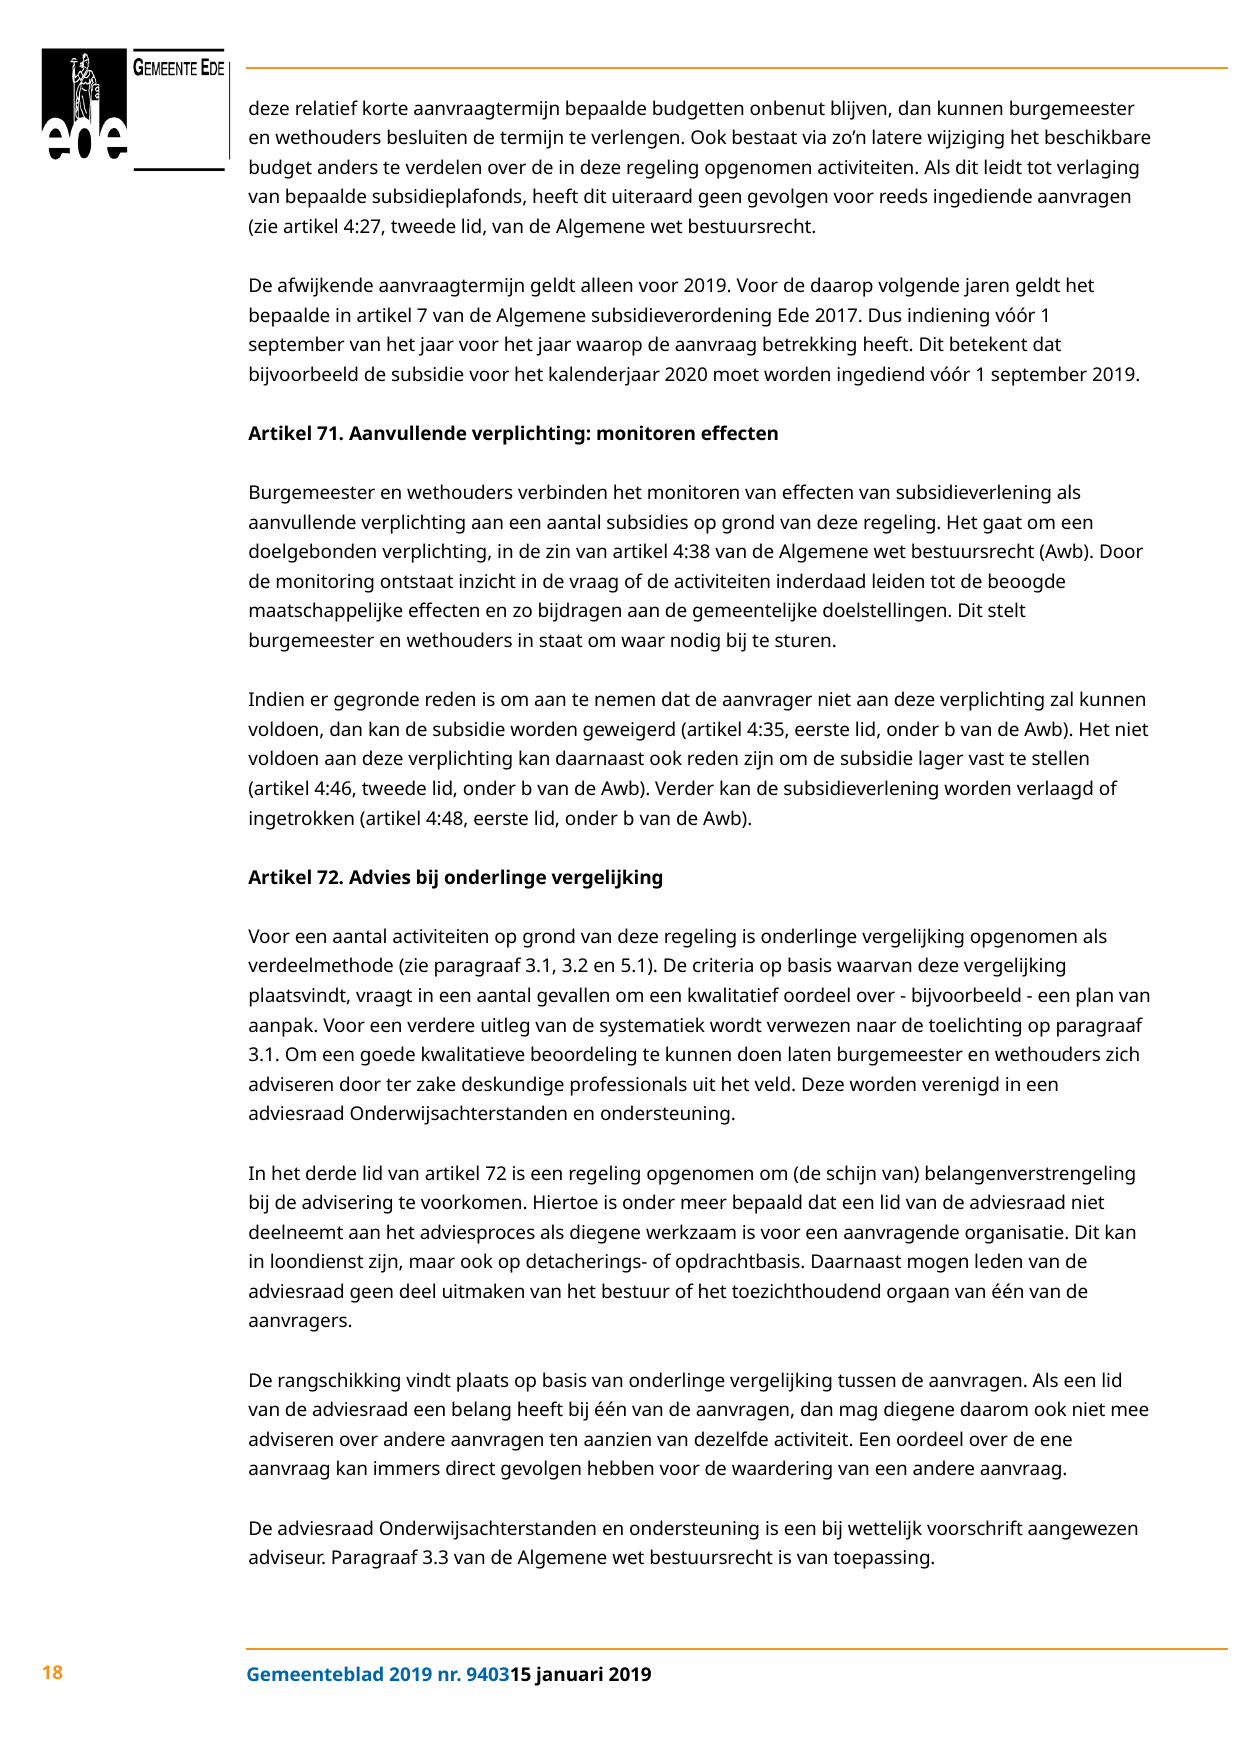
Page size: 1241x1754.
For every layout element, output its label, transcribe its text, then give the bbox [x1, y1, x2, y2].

text deze relatief korte aanvraagtermijn bepaalde budgetten onbenut blijven, dan kunnen burgemeester en wethouders besluiten de termijn te verlengen. Ook bestaat via zo’n latere wijziging het beschikbare budget anders te verdelen over de in deze regeling opgenomen activiteiten. Als dit leidt tot verlaging van bepaalde subsidieplafonds, heeft dit uiteraard geen gevolgen voor reeds ingediende aanvragen (zie artikel 4:27, tweede lid, van de Algemene wet bestuursrecht. [248, 95, 1152, 239]
text De rangschikking vindt plaats op basis van onderlinge vergelijking tussen de aanvragen. Als een lid van de adviesraad een belang heeft bij één van de aanvragen, dan mag diegene daarom ook niet mee adviseren over andere aanvragen ten aanzien van dezelfde activiteit. Een oordeel over de ene aanvraag kan immers direct gevolgen hebben voor de waardering van een andere aanvraag. [248, 1367, 1152, 1481]
text Indien er gegronde reden is om aan te nemen dat de aanvrager niet aan deze verplichting zal kunnen voldoen, dan kan de subsidie worden geweigerd (artikel 4:35, eerste lid, onder b van de Awb). Het niet voldoen aan deze verplichting kan daarnaast ook reden zijn om de subsidie lager vast te stellen (artikel 4:46, tweede lid, onder b van de Awb). Verder kan de subsidieverlening worden verlaagd of ingetrokken (artikel 4:48, eerste lid, onder b van de Awb). [248, 686, 1152, 831]
picture [41, 47, 231, 172]
text Artikel 72. Advies bij onderlinge vergelijking [248, 864, 1152, 890]
text Voor een aantal activiteiten op grond van deze regeling is onderlinge vergelijking opgenomen als verdeelmethode (zie paragraaf 3.1, 3.2 en 5.1). De criteria op basis waarvan deze vergelijking plaatsvindt, vraagt in een aantal gevallen om een kwalitatief oordeel over - bijvoorbeeld - een plan van aanpak. Voor een verdere uitleg van de systematiek wordt verwezen naar de toelichting op paragraaf 3.1. Om een goede kwalitatieve beoordeling te kunnen doen laten burgemeester en wethouders zich adviseren door ter zake deskundige professionals uit het veld. Deze worden verenigd in een adviesraad Onderwijsachterstanden en ondersteuning. [248, 923, 1152, 1126]
text Burgemeester en wethouders verbinden het monitoren van effecten van subsidieverlening als aanvullende verplichting aan een aantal subsidies op grond van deze regeling. Het gaat om een doelgebonden verplichting, in de zin van artikel 4:38 van de Algemene wet bestuursrecht (Awb). Door de monitoring ontstaat inzicht in de vraag of de activiteiten inderdaad leiden tot de beoogde maatschappelijke effecten en zo bijdragen aan de gemeentelijke doelstellingen. Dit stelt burgemeester en wethouders in staat om waar nodig bij te sturen. [248, 479, 1152, 653]
text In het derde lid van artikel 72 is een regeling opgenomen om (de schijn van) belangenverstrengeling bij de advisering te voorkomen. Hiertoe is onder meer bepaald dat een lid van de adviesraad niet deelneemt aan het adviesproces als diegene werkzaam is voor een aanvragende organisatie. Dit kan in loondienst zijn, maar ook op detacherings- of opdrachtbasis. Daarnaast mogen leden van de adviesraad geen deel uitmaken van het bestuur of het toezichthoudend orgaan van één van de aanvragers. [248, 1160, 1152, 1333]
text De adviesraad Onderwijsachterstanden en ondersteuning is een bij wettelijk voorschrift aangewezen adviseur. Paragraaf 3.3 van de Algemene wet bestuursrecht is van toepassing. [248, 1515, 1152, 1570]
text De afwijkende aanvraagtermijn geldt alleen voor 2019. Voor de daarop volgende jaren geldt het bepaalde in artikel 7 van de Algemene subsidieverordening Ede 2017. Dus indiening vóór 1 september van het jaar voor het jaar waarop de aanvraag betrekking heeft. Dit betekent dat bijvoorbeeld de subsidie voor het kalenderjaar 2020 moet worden ingediend vóór 1 september 2019. [248, 272, 1152, 387]
text Artikel 71. Aanvullende verplichting: monitoren effecten [248, 420, 1152, 446]
